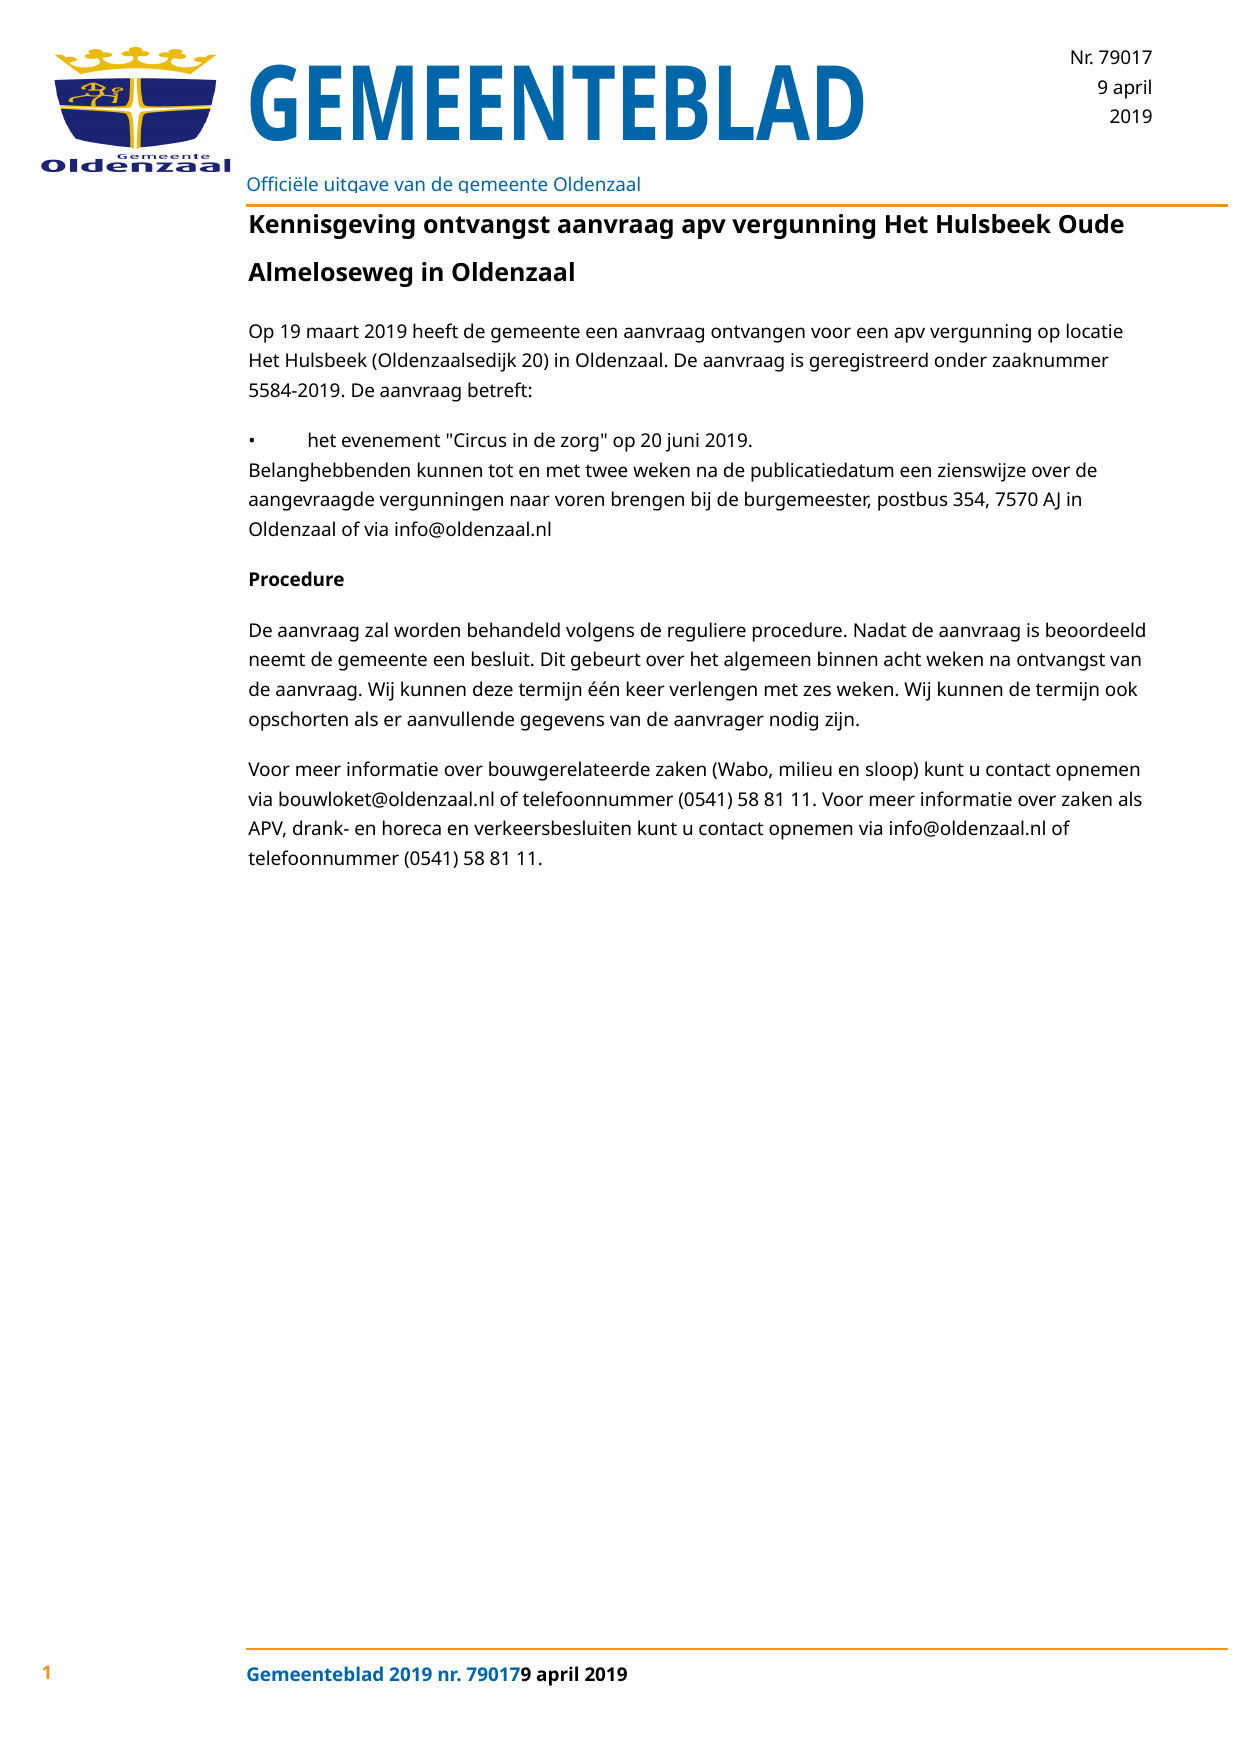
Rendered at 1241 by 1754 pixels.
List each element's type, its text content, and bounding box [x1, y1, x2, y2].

text Voor meer informatie over bouwgerelateerde zaken (Wabo, milieu en sloop) kunt u contact opnemen via bouwloket@oldenzaal.nl of telefoonnummer (0541) 58 81 11. Voor meer informatie over zaken als APV, drank- en horeca en verkeersbesluiten kunt u contact opnemen via info@oldenzaal.nl of telefoonnummer (0541) 58 81 11. [248, 756, 1152, 871]
list het evenement "Circus in de zorg" op 20 juni 2019. [248, 427, 1152, 453]
text Kennisgeving ontvangst aanvraag apv vergunning Het Hulsbeek Oude Almeloseweg in Oldenzaal [248, 207, 1152, 288]
text Op 19 maart 2019 heeft de gemeente een aanvraag ontvangen voor een apv vergunning op locatie Het Hulsbeek (Oldenzaalsedijk 20) in Oldenzaal. De aanvraag is geregistreerd onder zaaknummer 5584-2019. De aanvraag betreft: [248, 318, 1152, 403]
text Belanghebbenden kunnen tot en met twee weken na de publicatiedatum een zienswijze over de aangevraagde vergunningen naar voren brengen bij de burgemeester, postbus 354, 7570 AJ in Oldenzaal of via info@oldenzaal.nl [248, 457, 1152, 542]
text Procedure [248, 567, 1152, 592]
text De aanvraag zal worden behandeld volgens de reguliere procedure. Nadat de aanvraag is beoordeeld neemt de gemeente een besluit. Dit gebeurt over het algemeen binnen acht weken na ontvangst van de aanvraag. Wij kunnen deze termijn één keer verlengen met zes weken. Wij kunnen de termijn ook opschorten als er aanvullende gegevens van de aanvrager nodig zijn. [248, 617, 1152, 732]
picture [41, 47, 231, 172]
